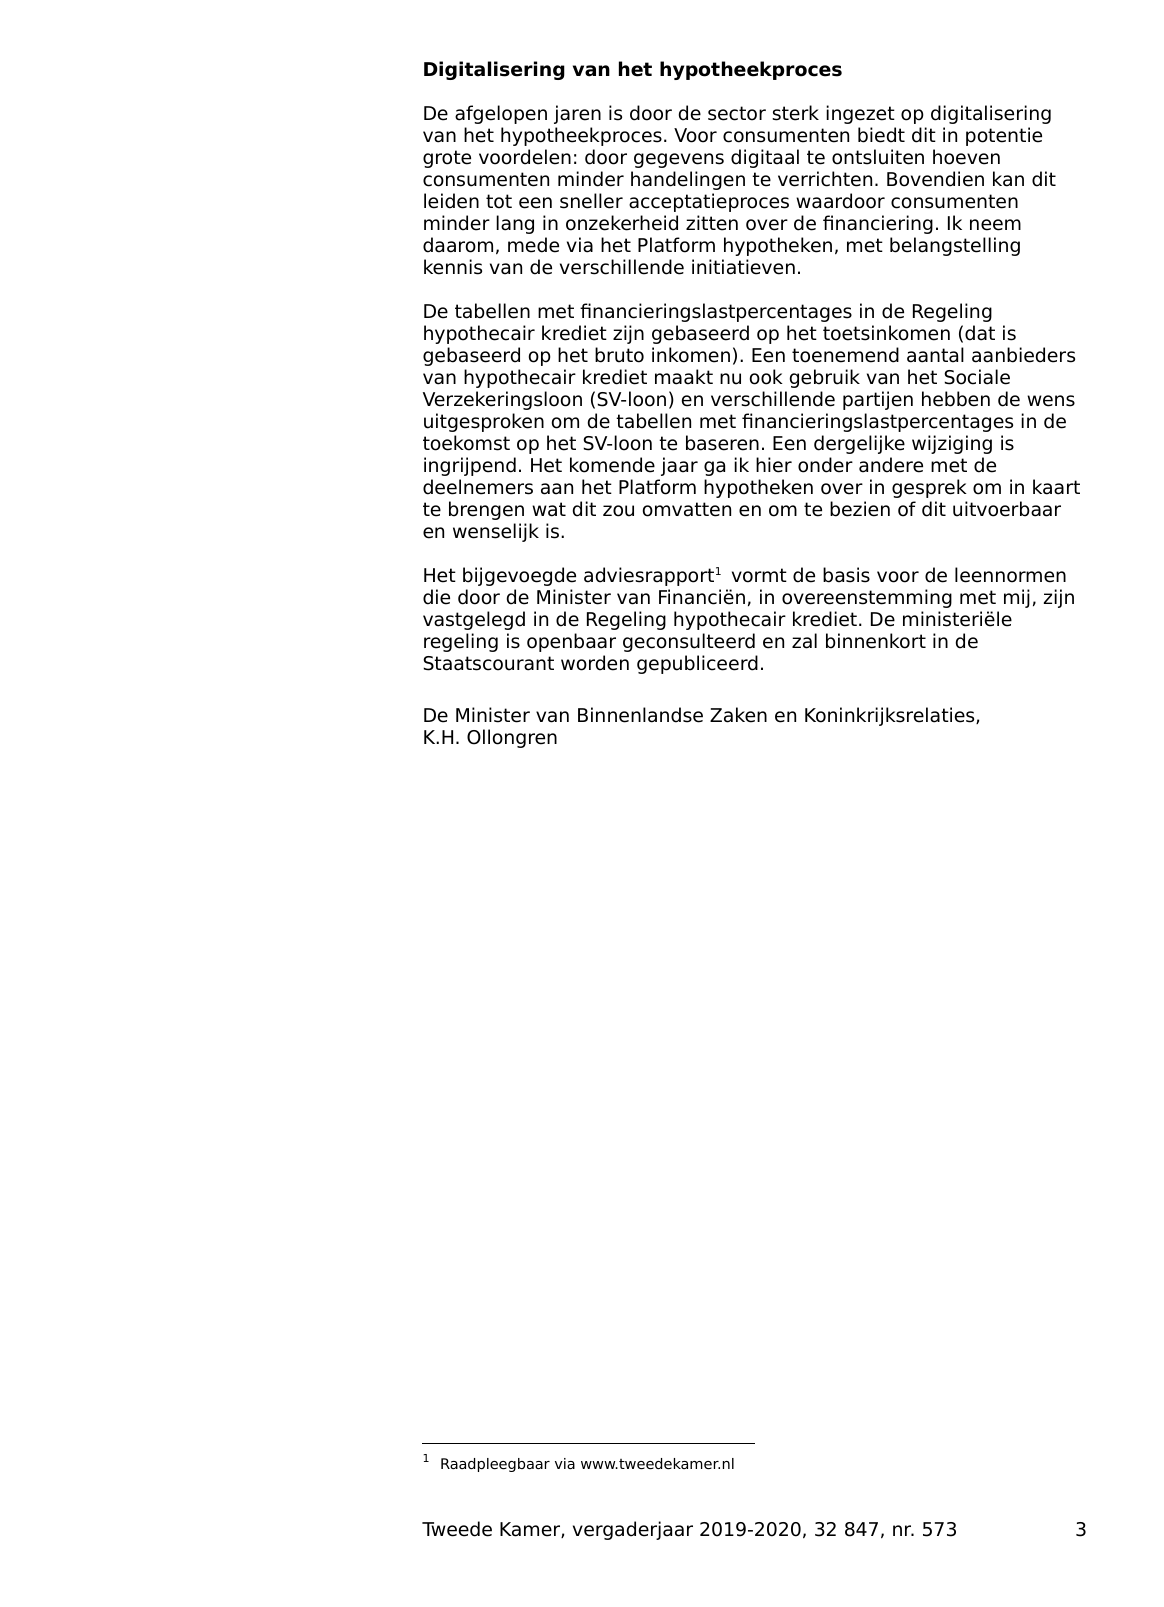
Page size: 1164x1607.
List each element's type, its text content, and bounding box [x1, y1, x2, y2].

text Raadpleegbaar via www.tweedekamer.nl [422, 1452, 1087, 1474]
subtitle Digitalisering van het hypotheekproces [422, 59, 1087, 81]
text De tabellen met financieringslastpercentages in de Regeling hypothecair krediet zijn gebaseerd op het toetsinkomen (dat is gebaseerd op het bruto inkomen). Een toenemend aantal aanbieders van hypothecair krediet maakt nu ook gebruik van het Sociale Verzekeringsloon (SV-loon) en verschillende partijen hebben de wens uitgesproken om de tabellen met financieringslastpercentages in de toekomst op het SV-loon te baseren. Een dergelijke wijziging is ingrijpend. Het komende jaar ga ik hier onder andere met de deelnemers aan het Platform hypotheken over in gesprek om in kaart te brengen wat dit zou omvatten en om te bezien of dit uitvoerbaar en wenselijk is. [422, 301, 1087, 543]
text De Minister van Binnenlandse Zaken en Koninkrijksrelaties, K.H. Ollongren [422, 705, 1087, 749]
text Het bijgevoegde adviesrapport vormt de basis voor de leennormen die door de Minister van Financiën, in overeenstemming met mij, zijn vastgelegd in de Regeling hypothecair krediet. De ministeriële regeling is openbaar geconsulteerd en zal binnenkort in de Staatscourant worden gepubliceerd. [422, 565, 1087, 675]
text De afgelopen jaren is door de sector sterk ingezet op digitalisering van het hypotheekproces. Voor consumenten biedt dit in potentie grote voordelen: door gegevens digitaal te ontsluiten hoeven consumenten minder handelingen te verrichten. Bovendien kan dit leiden tot een sneller acceptatieproces waardoor consumenten minder lang in onzekerheid zitten over de financiering. Ik neem daarom, mede via het Platform hypotheken, met belangstelling kennis van de verschillende initiatieven. [422, 103, 1087, 279]
